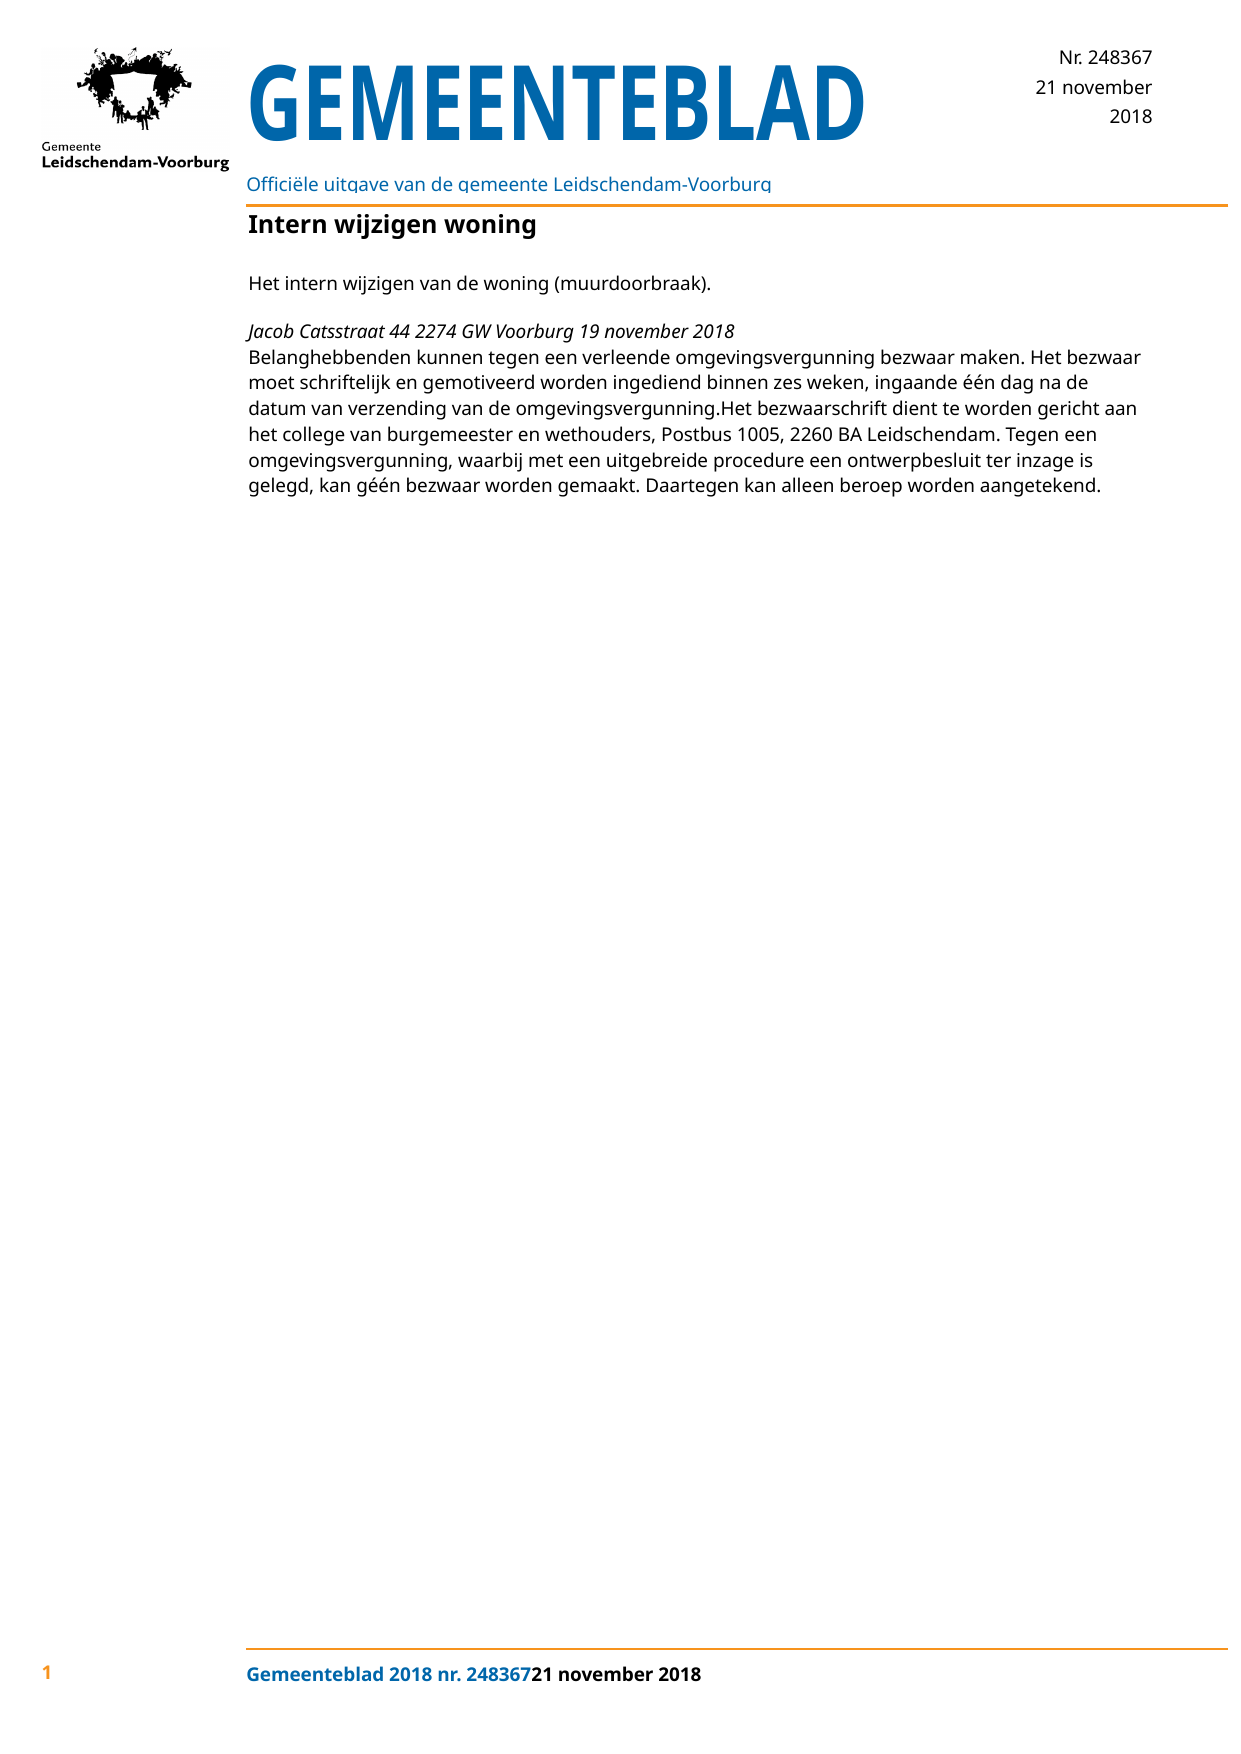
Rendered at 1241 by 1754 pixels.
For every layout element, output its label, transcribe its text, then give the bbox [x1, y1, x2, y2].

text Jacob Catsstraat 44 2274 GW Voorburg 19 november 2018 [248, 318, 1152, 344]
text Belanghebbenden kunnen tegen een verleende omgevingsvergunning bezwaar maken. Het bezwaar moet schriftelijk en gemotiveerd worden ingediend binnen zes weken, ingaande één dag na de datum van verzending van de omgevingsvergunning.Het bezwaarschrift dient te worden gericht aan het college van burgemeester en wethouders, Postbus 1005, 2260 BA Leidschendam. Tegen een omgevingsvergunning, waarbij met een uitgebreide procedure een ontwerpbesluit ter inzage is gelegd, kan géén bezwaar worden gemaakt. Daartegen kan alleen beroep worden aangetekend. [248, 344, 1152, 498]
text Het intern wijzigen van de woning (muurdoorbraak). [248, 270, 1152, 296]
text Intern wijzigen woning [248, 207, 1152, 241]
picture [41, 47, 231, 172]
